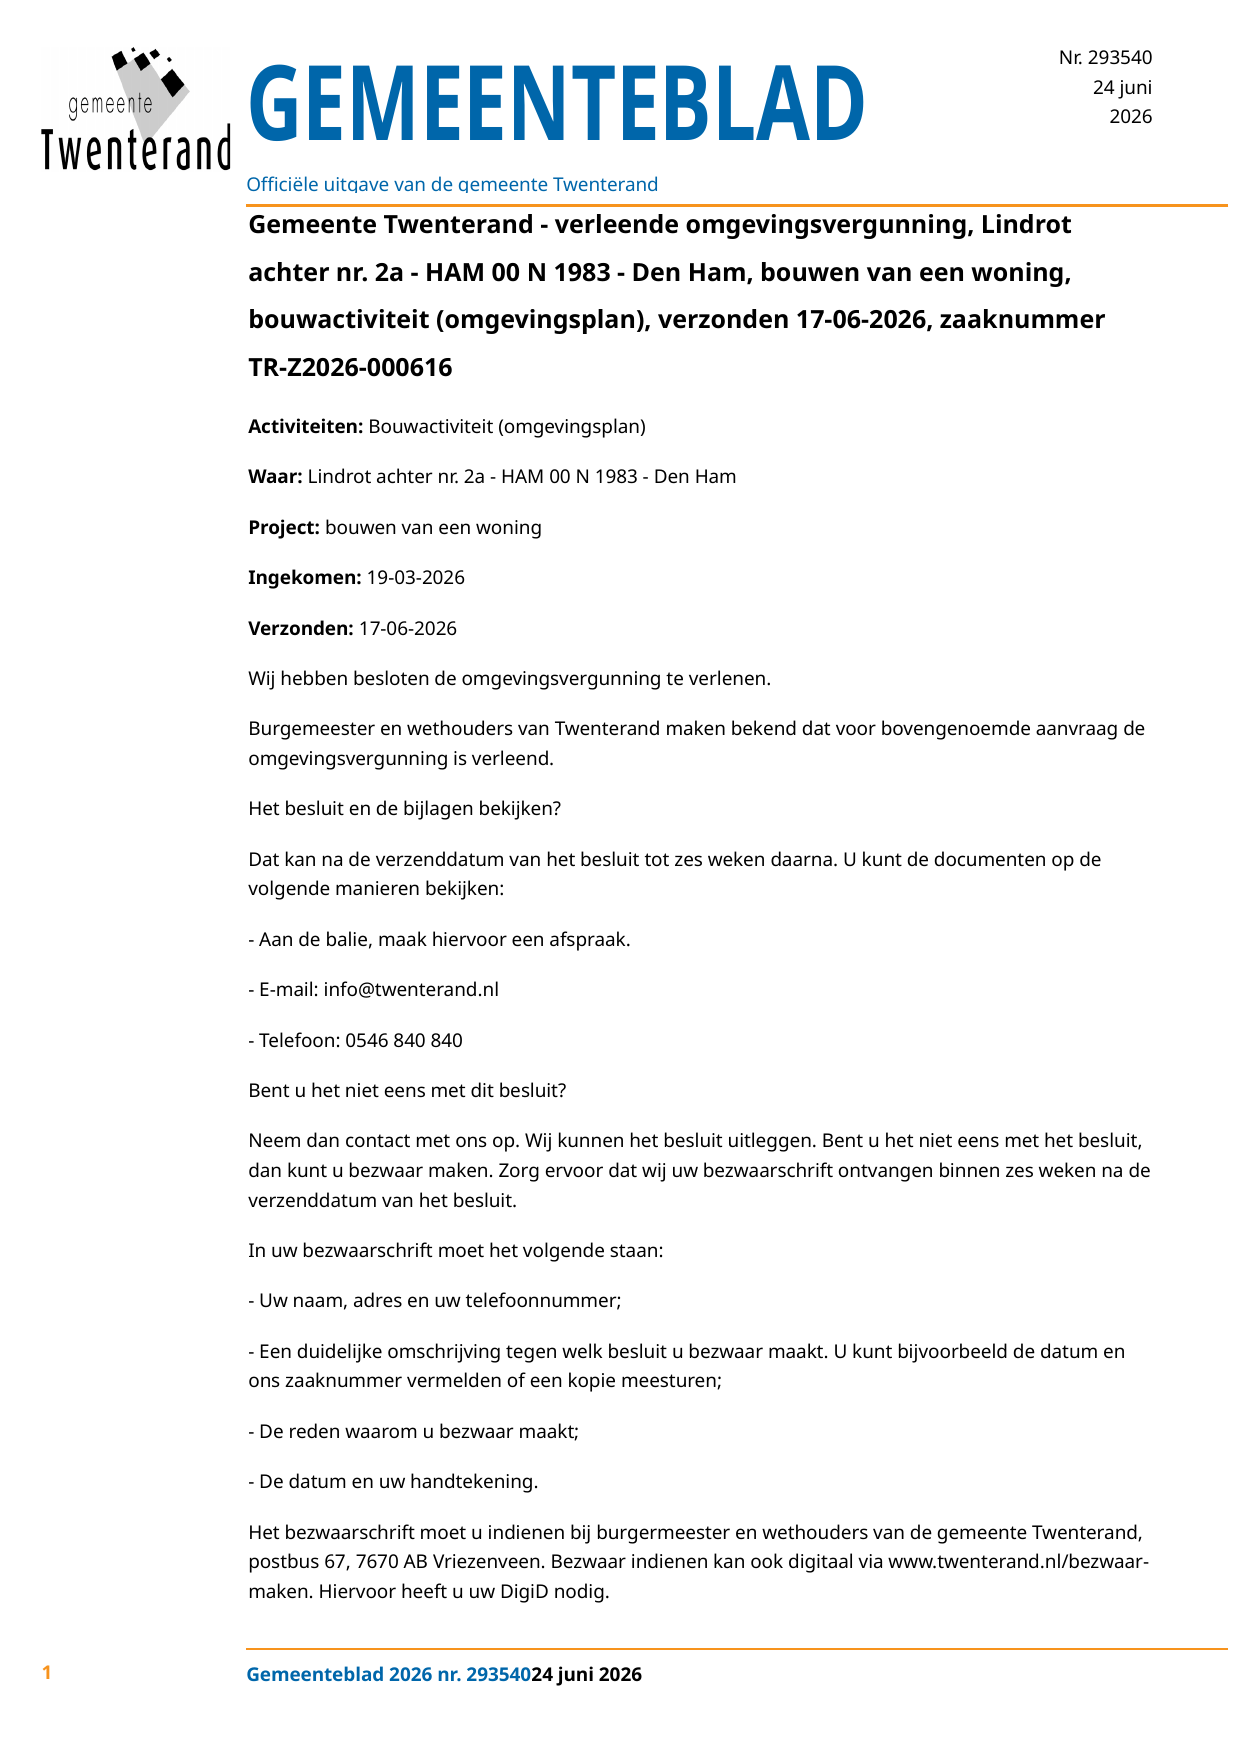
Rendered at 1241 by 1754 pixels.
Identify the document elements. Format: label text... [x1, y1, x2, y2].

text Ingekomen: 19-03-2026 [248, 564, 1152, 590]
text - Een duidelijke omschrijving tegen welk besluit u bezwaar maakt. U kunt bijvoorbeeld de datum en ons zaaknummer vermelden of een kopie meesturen; [248, 1338, 1152, 1393]
text Verzonden: 17-06-2026 [248, 615, 1152, 641]
text Activiteiten: Bouwactiviteit (omgevingsplan) [248, 413, 1152, 439]
text Wij hebben besloten de omgevingsvergunning te verlenen. [248, 665, 1152, 691]
text Het bezwaarschrift moet u indienen bij burgermeester en wethouders van de gemeente Twenterand, postbus 67, 7670 AB Vriezenveen. Bezwaar indienen kan ook digitaal via www.twenterand.nl/bezwaar-maken. Hiervoor heeft u uw DigiD nodig. [248, 1519, 1152, 1604]
text - Aan de balie, maak hiervoor een afspraak. [248, 926, 1152, 952]
text - Uw naam, adres en uw telefoonnummer; [248, 1288, 1152, 1313]
text - De reden waarom u bezwaar maakt; [248, 1418, 1152, 1444]
picture [41, 47, 231, 172]
text Burgemeester en wethouders van Twenterand maken bekend dat voor bovengenoemde aanvraag de omgevingsvergunning is verleend. [248, 716, 1152, 771]
text Project: bouwen van een woning [248, 514, 1152, 540]
text Gemeente Twenterand - verleende omgevingsvergunning, Lindrot achter nr. 2a - HAM 00 N 1983 - Den Ham, bouwen van een woning, bouwactiviteit (omgevingsplan), verzonden 17-06-2026, zaaknummer TR-Z2026-000616 [248, 207, 1152, 384]
text Dat kan na de verzenddatum van het besluit tot zes weken daarna. U kunt de documenten op de volgende manieren bekijken: [248, 846, 1152, 901]
text - E-mail: info@twenterand.nl [248, 976, 1152, 1002]
text In uw bezwaarschrift moet het volgende staan: [248, 1237, 1152, 1263]
text - Telefoon: 0546 840 840 [248, 1027, 1152, 1053]
text Waar: Lindrot achter nr. 2a - HAM 00 N 1983 - Den Ham [248, 463, 1152, 489]
text Bent u het niet eens met dit besluit? [248, 1077, 1152, 1103]
text Neem dan contact met ons op. Wij kunnen het besluit uitleggen. Bent u het niet eens met het besluit, dan kunt u bezwaar maken. Zorg ervoor dat wij uw bezwaarschrift ontvangen binnen zes weken na de verzenddatum van het besluit. [248, 1128, 1152, 1213]
text Het besluit en de bijlagen bekijken? [248, 796, 1152, 821]
text - De datum en uw handtekening. [248, 1468, 1152, 1494]
